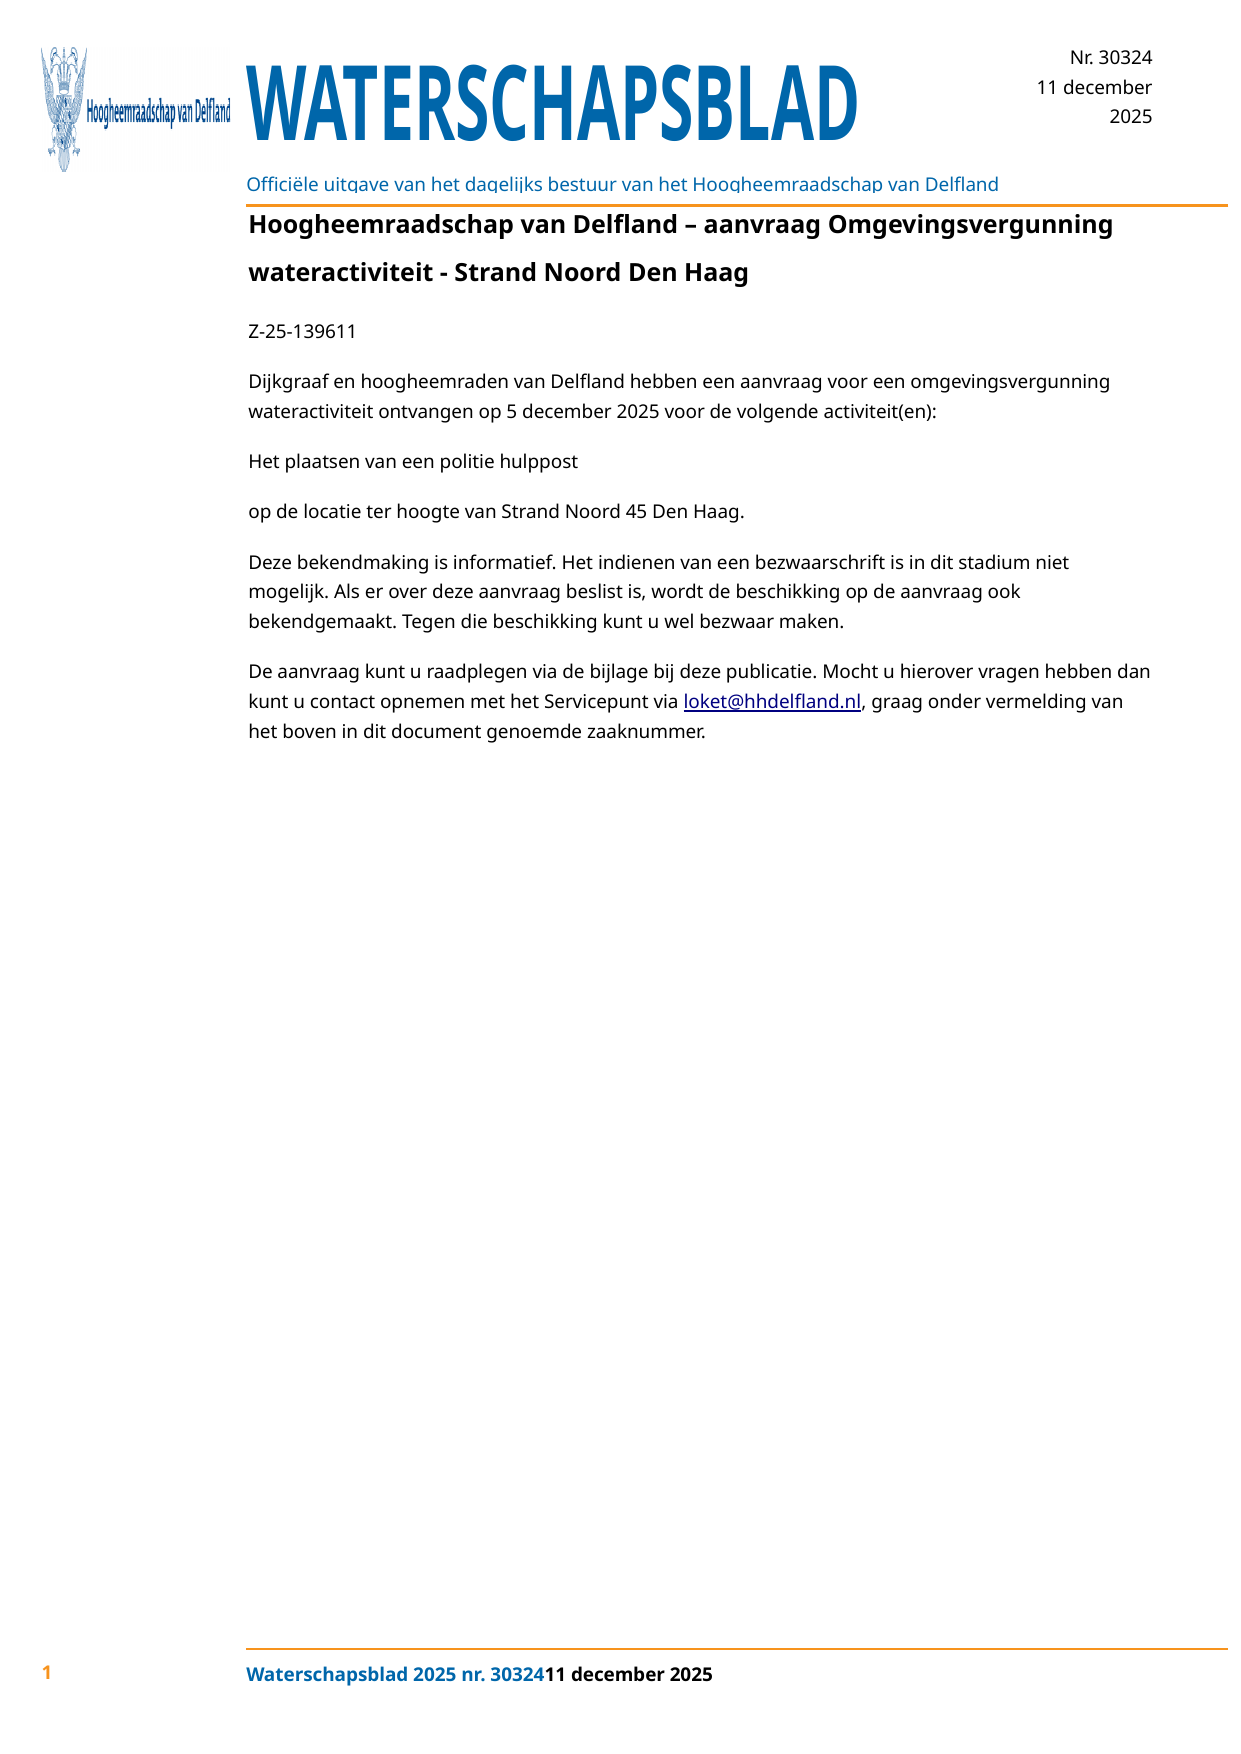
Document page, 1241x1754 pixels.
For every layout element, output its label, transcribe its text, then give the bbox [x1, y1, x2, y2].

text Hoogheemraadschap van Delfland – aanvraag Omgevingsvergunning wateractiviteit - Strand Noord Den Haag [248, 207, 1152, 288]
text De aanvraag kunt u raadplegen via de bijlage bij deze publicatie. Mocht u hierover vragen hebben dan kunt u contact opnemen met het Servicepunt via loket@hhdelfland.nl, graag onder vermelding van het boven in dit document genoemde zaaknummer. [248, 659, 1152, 744]
text Z-25-139611 [248, 318, 1152, 344]
text Deze bekendmaking is informatief. Het indienen van een bezwaarschrift is in dit stadium niet mogelijk. Als er over deze aanvraag beslist is, wordt de beschikking op de aanvraag ook bekendgemaakt. Tegen die beschikking kunt u wel bezwaar maken. [248, 549, 1152, 634]
text Dijkgraaf en hoogheemraden van Delfland hebben een aanvraag voor een omgevingsvergunning wateractiviteit ontvangen op 5 december 2025 voor de volgende activiteit(en): [248, 368, 1152, 424]
text Het plaatsen van een politie hulppost [248, 448, 1152, 474]
text op de locatie ter hoogte van Strand Noord 45 Den Haag. [248, 499, 1152, 524]
picture [41, 47, 231, 172]
